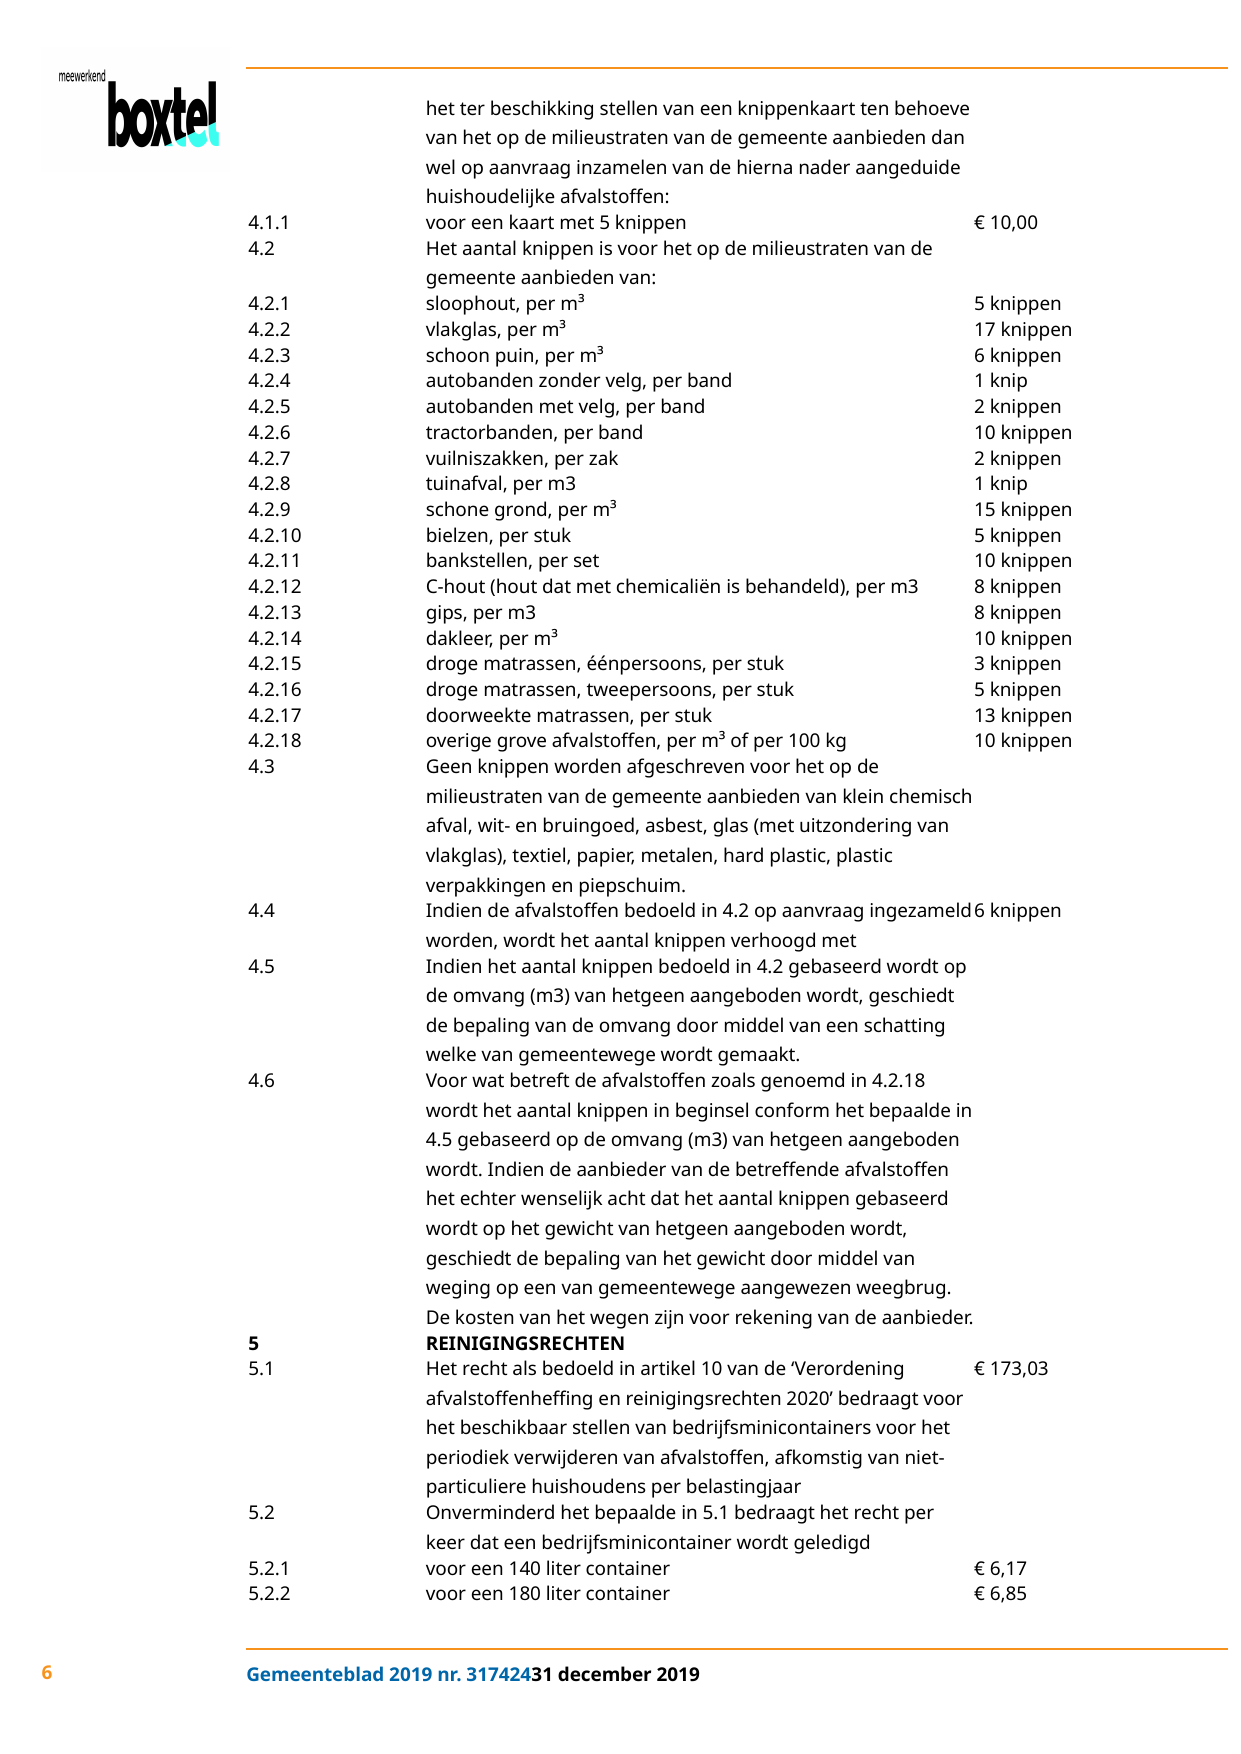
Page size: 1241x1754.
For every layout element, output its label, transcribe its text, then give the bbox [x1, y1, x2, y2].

table_cell [974, 1067, 1152, 1330]
table_cell 3 knippen [974, 651, 1152, 676]
table_cell [974, 754, 1152, 897]
table_cell voor een 140 liter container [426, 1555, 974, 1581]
table_cell tractorbanden, per band [426, 419, 974, 445]
table_cell Indien de afvalstoffen bedoeld in 4.2 op aanvraag ingezameld worden, wordt het aantal knippen verhoogd met [426, 898, 974, 953]
table_cell 10 knippen [974, 548, 1152, 573]
table_cell voor een 180 liter container [426, 1581, 974, 1606]
table_cell [974, 1330, 1152, 1355]
table_cell 4.2.8 [248, 470, 426, 496]
table_cell 4.2.6 [248, 419, 426, 445]
table_cell sloophout, per m³ [426, 290, 974, 316]
table_cell 13 knippen [974, 702, 1152, 728]
table_cell 6 knippen [974, 898, 1152, 953]
table_cell C-hout (hout dat met chemicaliën is behandeld), per m3 [426, 573, 974, 599]
table_cell € 10,00 [974, 209, 1152, 235]
table_cell [974, 1500, 1152, 1555]
table_cell Indien het aantal knippen bedoeld in 4.2 gebaseerd wordt op de omvang (m3) van hetgeen aangeboden wordt, geschiedt de bepaling van de omvang door middel van een schatting welke van gemeentewege wordt gemaakt. [426, 953, 974, 1067]
table_cell droge matrassen, tweepersoons, per stuk [426, 676, 974, 702]
table_cell 4.6 [248, 1067, 426, 1330]
table_cell 4.2.13 [248, 599, 426, 625]
table_cell 4.2.9 [248, 496, 426, 522]
table_cell tuinafval, per m3 [426, 470, 974, 496]
table_cell overige grove afvalstoffen, per m³ of per 100 kg [426, 728, 974, 753]
table_cell 5.1 [248, 1355, 426, 1499]
table_cell 4.2.2 [248, 316, 426, 342]
table_cell 5 knippen [974, 290, 1152, 316]
table_cell schone grond, per m³ [426, 496, 974, 522]
table_cell € 6,17 [974, 1555, 1152, 1581]
table_cell vlakglas, per m³ [426, 316, 974, 342]
table_cell 5.2 [248, 1500, 426, 1555]
table_cell 1 knip [974, 470, 1152, 496]
table_cell [974, 235, 1152, 290]
table_cell 4.3 [248, 754, 426, 897]
table_cell bankstellen, per set [426, 548, 974, 573]
table_cell schoon puin, per m³ [426, 342, 974, 367]
table_cell 2 knippen [974, 445, 1152, 470]
table_cell Het aantal knippen is voor het op de milieustraten van de gemeente aanbieden van: [426, 235, 974, 290]
table_cell 5 knippen [974, 676, 1152, 702]
table_cell 4.5 [248, 953, 426, 1067]
table_cell 5.2.1 [248, 1555, 426, 1581]
table_cell 4.2.4 [248, 368, 426, 393]
table_cell € 173,03 [974, 1355, 1152, 1499]
table_cell 4.2.10 [248, 522, 426, 548]
table_cell 4.2.7 [248, 445, 426, 470]
table_cell 4.2.16 [248, 676, 426, 702]
table_cell 4.2 [248, 235, 426, 290]
table_cell 15 knippen [974, 496, 1152, 522]
table_cell 1 knip [974, 368, 1152, 393]
table_cell 5 [248, 1330, 426, 1355]
table_cell [974, 953, 1152, 1067]
table_cell 2 knippen [974, 393, 1152, 419]
table_cell Onverminderd het bepaalde in 5.1 bedraagt het recht per keer dat een bedrijfsminicontainer wordt geledigd [426, 1500, 974, 1555]
table_cell Geen knippen worden afgeschreven voor het op de milieustraten van de gemeente aanbieden van klein chemisch afval, wit- en bruingoed, asbest, glas (met uitzondering van vlakglas), textiel, papier, metalen, hard plastic, plastic verpakkingen en piepschuim. [426, 754, 974, 897]
table_cell 4.4 [248, 898, 426, 953]
table_cell 4.2.15 [248, 651, 426, 676]
table_cell 8 knippen [974, 599, 1152, 625]
table_cell 4.2.3 [248, 342, 426, 367]
table_cell [248, 95, 426, 209]
table_cell 5.2.2 [248, 1581, 426, 1606]
table_cell voor een kaart met 5 knippen [426, 209, 974, 235]
table_cell doorweekte matrassen, per stuk [426, 702, 974, 728]
table_cell Het recht als bedoeld in artikel 10 van de ‘Verordening afvalstoffenheffing en reinigingsrechten 2020’ bedraagt voor het beschikbaar stellen van bedrijfsminicontainers voor het periodiek verwijderen van afvalstoffen, afkomstig van niet-particuliere huishoudens per belastingjaar [426, 1355, 974, 1499]
table_cell Voor wat betreft de afvalstoffen zoals genoemd in 4.2.18 wordt het aantal knippen in beginsel conform het bepaalde in 4.5 gebaseerd op de omvang (m3) van hetgeen aangeboden wordt. Indien de aanbieder van de betreffende afvalstoffen het echter wenselijk acht dat het aantal knippen gebaseerd wordt op het gewicht van hetgeen aangeboden wordt, geschiedt de bepaling van het gewicht door middel van weging op een van gemeentewege aangewezen weegbrug. De kosten van het wegen zijn voor rekening van de aanbieder. [426, 1067, 974, 1330]
table_cell 10 knippen [974, 419, 1152, 445]
table_cell gips, per m3 [426, 599, 974, 625]
table_cell 4.2.12 [248, 573, 426, 599]
table_cell 4.2.14 [248, 625, 426, 651]
table_cell 4.1.1 [248, 209, 426, 235]
table_cell autobanden zonder velg, per band [426, 368, 974, 393]
table_cell 10 knippen [974, 728, 1152, 753]
table_cell autobanden met velg, per band [426, 393, 974, 419]
table_cell 4.2.18 [248, 728, 426, 753]
table_cell [974, 95, 1152, 209]
table_cell 4.2.17 [248, 702, 426, 728]
table_cell 4.2.1 [248, 290, 426, 316]
table_cell 4.2.11 [248, 548, 426, 573]
table_cell droge matrassen, éénpersoons, per stuk [426, 651, 974, 676]
table_cell 5 knippen [974, 522, 1152, 548]
table_cell bielzen, per stuk [426, 522, 974, 548]
table_cell 6 knippen [974, 342, 1152, 367]
table_cell vuilniszakken, per zak [426, 445, 974, 470]
table_cell 17 knippen [974, 316, 1152, 342]
table_cell REINIGINGSRECHTEN [426, 1330, 974, 1355]
table_cell het ter beschikking stellen van een knippenkaart ten behoeve van het op de milieustraten van de gemeente aanbieden dan wel op aanvraag inzamelen van de hierna nader aangeduide huishoudelijke afvalstoffen: [426, 95, 974, 209]
table_cell € 6,85 [974, 1581, 1152, 1606]
table_cell 10 knippen [974, 625, 1152, 651]
table_cell dakleer, per m³ [426, 625, 974, 651]
table_cell 4.2.5 [248, 393, 426, 419]
table_cell 8 knippen [974, 573, 1152, 599]
picture [41, 47, 231, 172]
